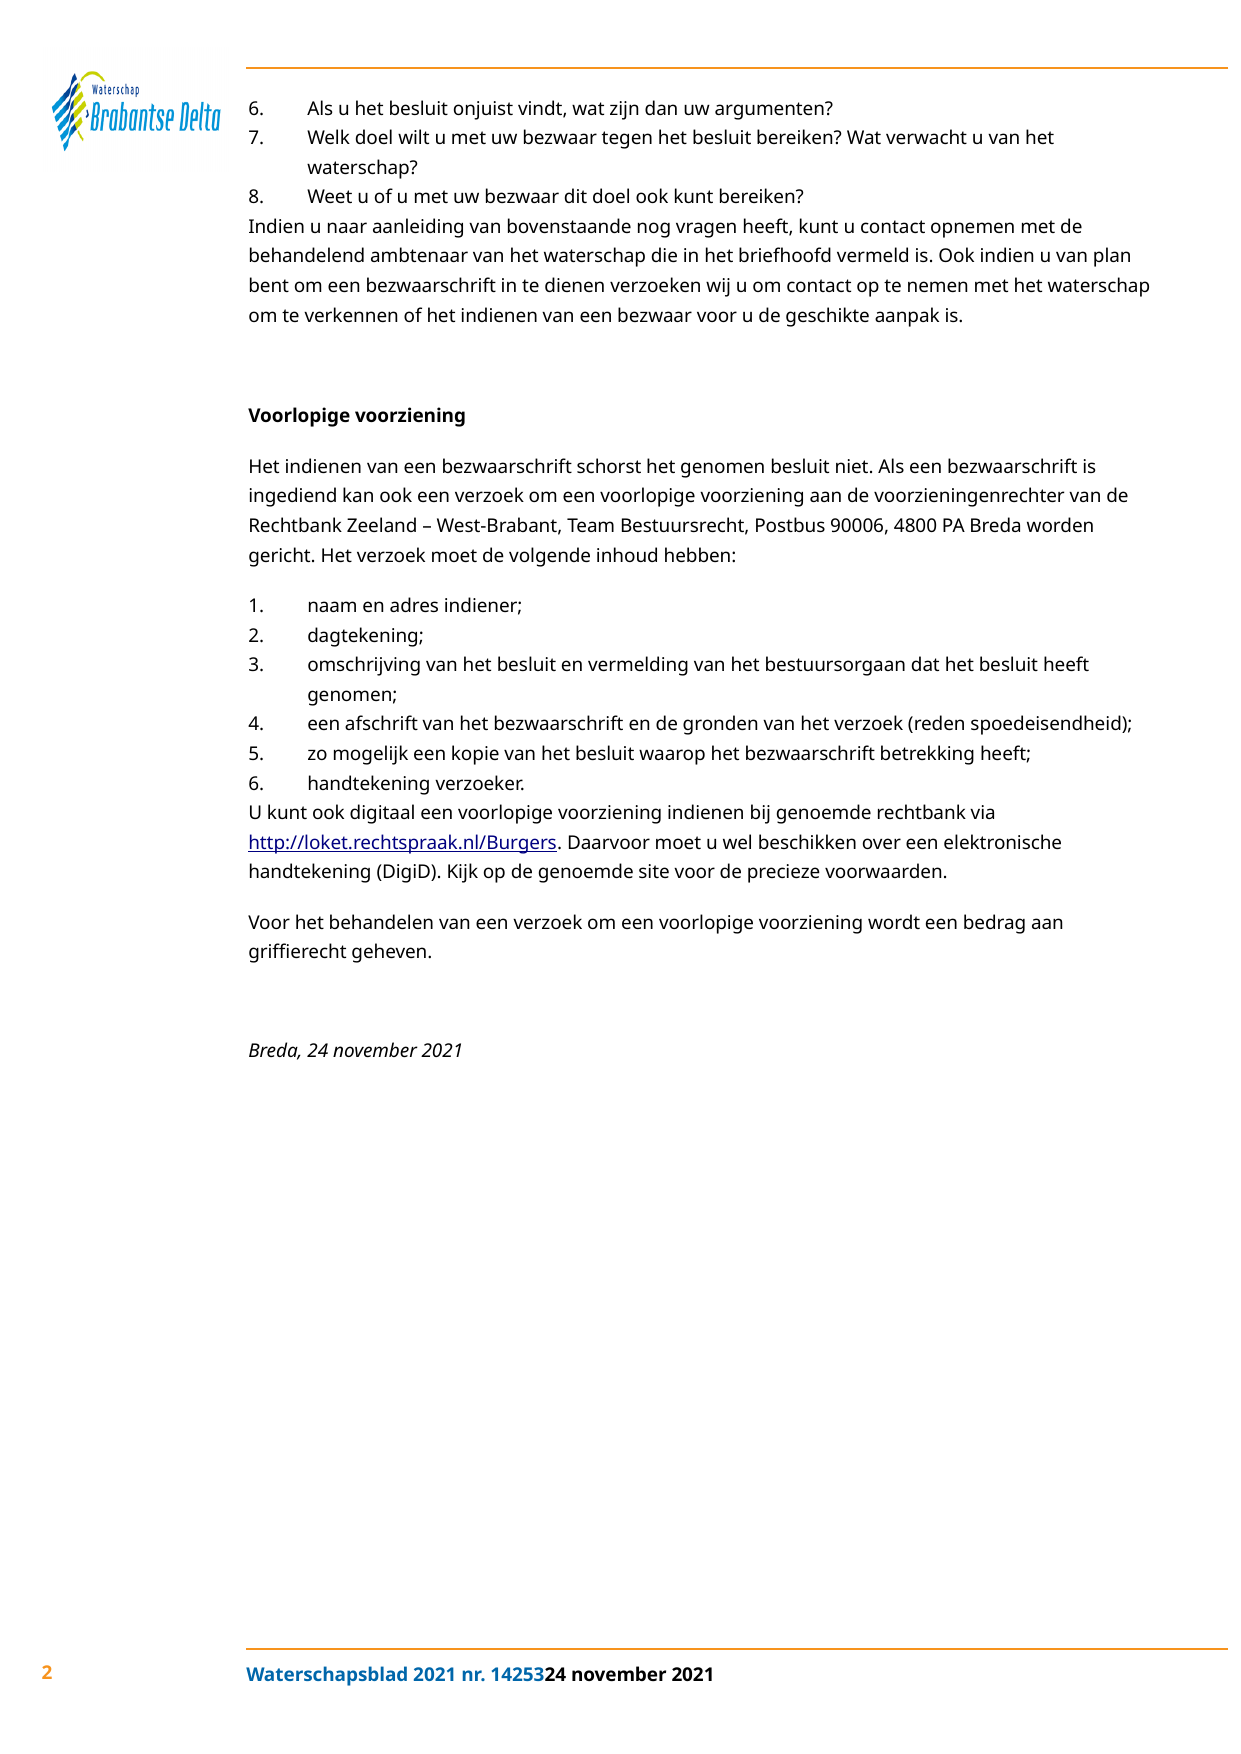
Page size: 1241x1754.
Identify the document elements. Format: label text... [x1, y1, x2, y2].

list Als u het besluit onjuist vindt, wat zijn dan uw argumenten? [248, 95, 1152, 121]
list Welk doel wilt u met uw bezwaar tegen het besluit bereiken? Wat verwacht u van het waterschap? [248, 124, 1152, 180]
list Weet u of u met uw bezwaar dit doel ook kunt bereiken? [248, 183, 1152, 209]
list zo mogelijk een kopie van het besluit waarop het bezwaarschrift betrekking heeft; [248, 740, 1152, 766]
text Voor het behandelen van een verzoek om een voorlopige voorziening wordt een bedrag aan griffierecht geheven. [248, 909, 1152, 964]
text Het indienen van een bezwaarschrift schorst het genomen besluit niet. Als een bezwaarschrift is ingediend kan ook een verzoek om een voorlopige voorziening aan de voorzieningenrechter van de Rechtbank Zeeland – West-Brabant, Team Bestuursrecht, Postbus 90006, 4800 PA Breda worden gericht. Het verzoek moet de volgende inhoud hebben: [248, 453, 1152, 568]
list een afschrift van het bezwaarschrift en de gronden van het verzoek (reden spoedeisendheid); [248, 711, 1152, 736]
text Indien u naar aanleiding van bovenstaande nog vragen heeft, kunt u contact opnemen met de behandelend ambtenaar van het waterschap die in het briefhoofd vermeld is. Ook indien u van plan bent om een bezwaarschrift in te dienen verzoeken wij u om contact op te nemen met het waterschap om te verkennen of het indienen van een bezwaar voor u de geschikte aanpak is. [248, 213, 1152, 328]
list dagtekening; [248, 622, 1152, 648]
list naam en adres indiener; [248, 592, 1152, 618]
text Breda, 24 november 2021 [248, 1037, 1152, 1062]
list handtekening verzoeker. [248, 770, 1152, 796]
list omschrijving van het besluit en vermelding van het bestuursorgaan dat het besluit heeft genomen; [248, 651, 1152, 707]
text U kunt ook digitaal een voorlopige voorziening indienen bij genoemde rechtbank via http://loket.rechtspraak.nl/Burgers. Daarvoor moet u wel beschikken over een elektronische handtekening (DigiD). Kijk op de genoemde site voor de precieze voorwaarden. [248, 799, 1152, 884]
picture [41, 47, 231, 172]
text Voorlopige voorziening [248, 403, 1152, 428]
